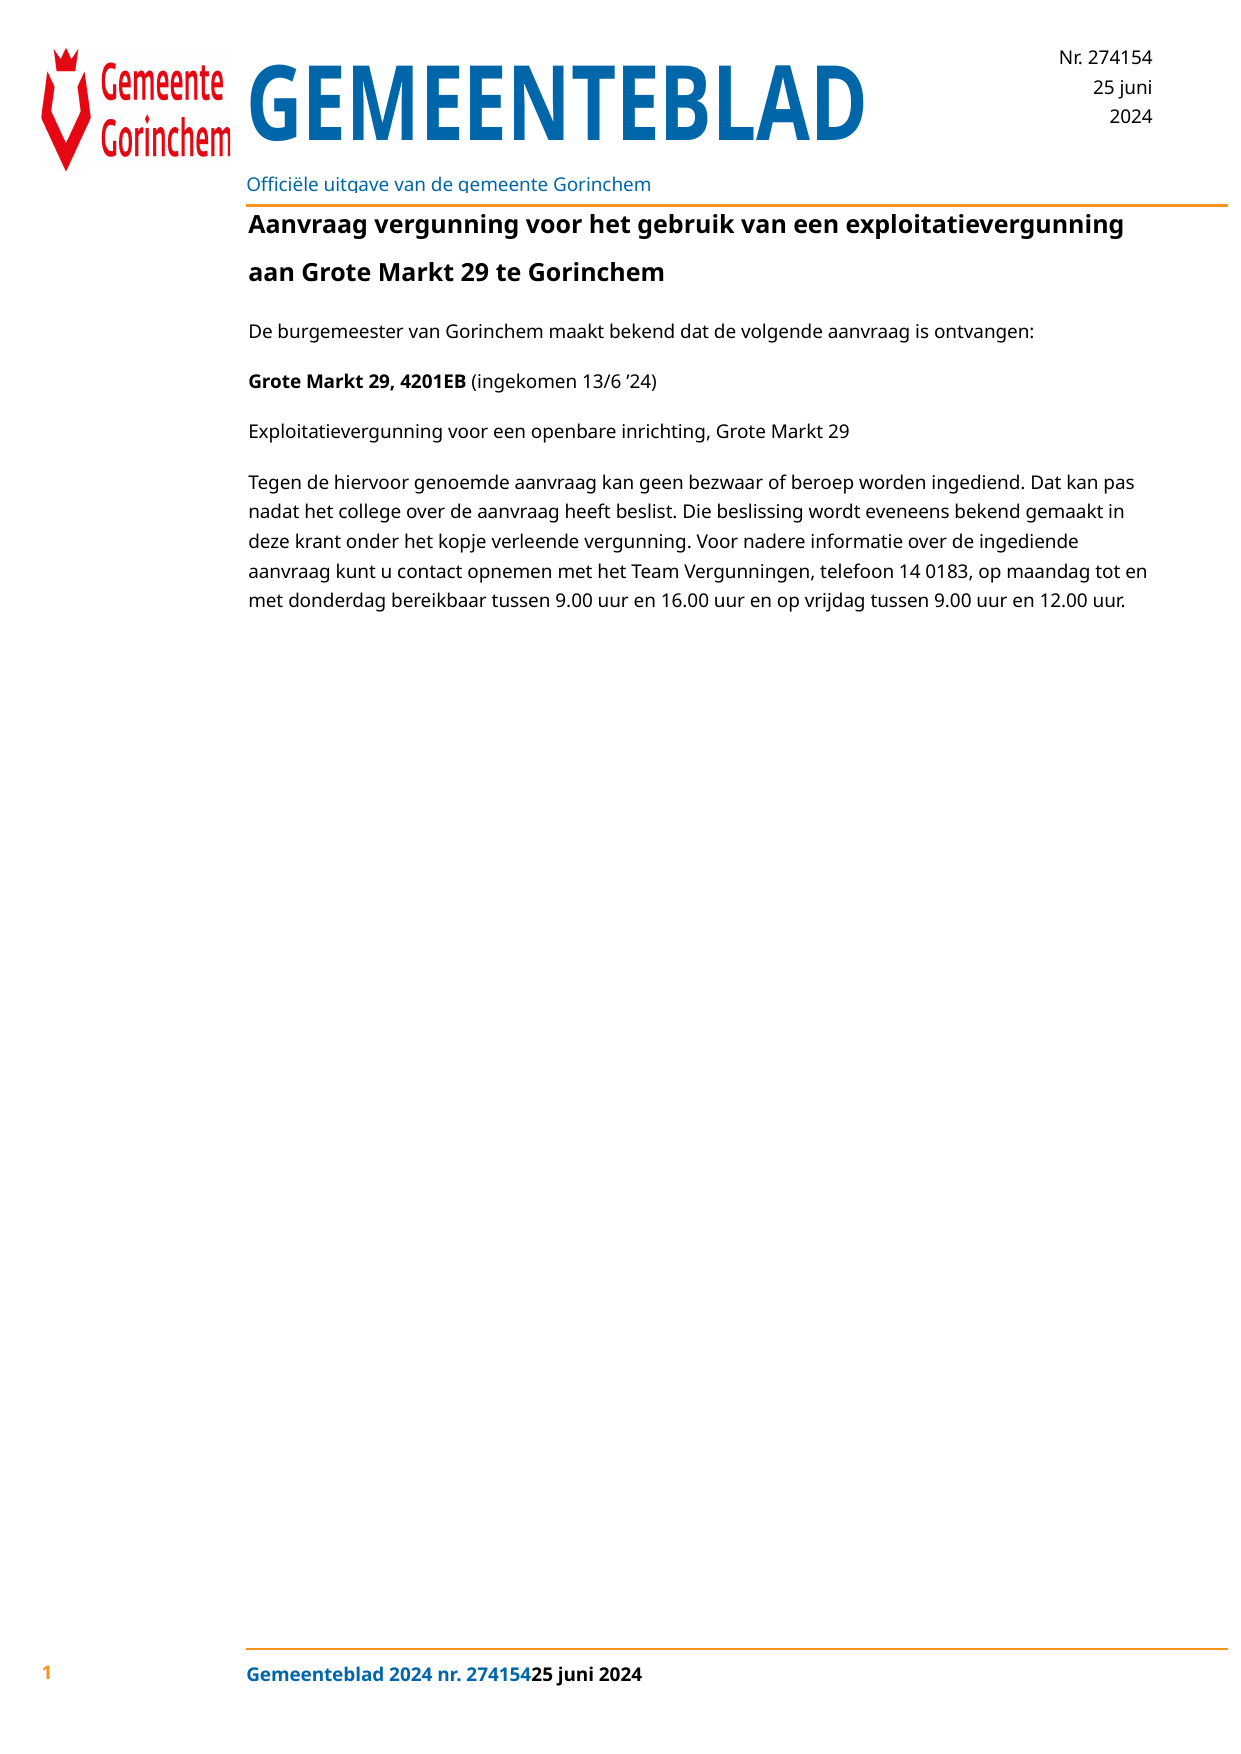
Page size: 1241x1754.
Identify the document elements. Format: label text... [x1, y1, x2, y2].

text Grote Markt 29, 4201EB (ingekomen 13/6 ’24) [248, 368, 1152, 394]
picture [41, 47, 231, 172]
text Aanvraag vergunning voor het gebruik van een exploitatievergunning aan Grote Markt 29 te Gorinchem [248, 207, 1152, 288]
text De burgemeester van Gorinchem maakt bekend dat de volgende aanvraag is ontvangen: [248, 318, 1152, 344]
text Tegen de hiervoor genoemde aanvraag kan geen bezwaar of beroep worden ingediend. Dat kan pas nadat het college over de aanvraag heeft beslist. Die beslissing wordt eveneens bekend gemaakt in deze krant onder het kopje verleende vergunning. Voor nadere informatie over de ingediende aanvraag kunt u contact opnemen met het Team Vergunningen, telefoon 14 0183, op maandag tot en met donderdag bereikbaar tussen 9.00 uur en 16.00 uur en op vrijdag tussen 9.00 uur en 12.00 uur. [248, 469, 1152, 613]
text Exploitatievergunning voor een openbare inrichting, Grote Markt 29 [248, 419, 1152, 444]
